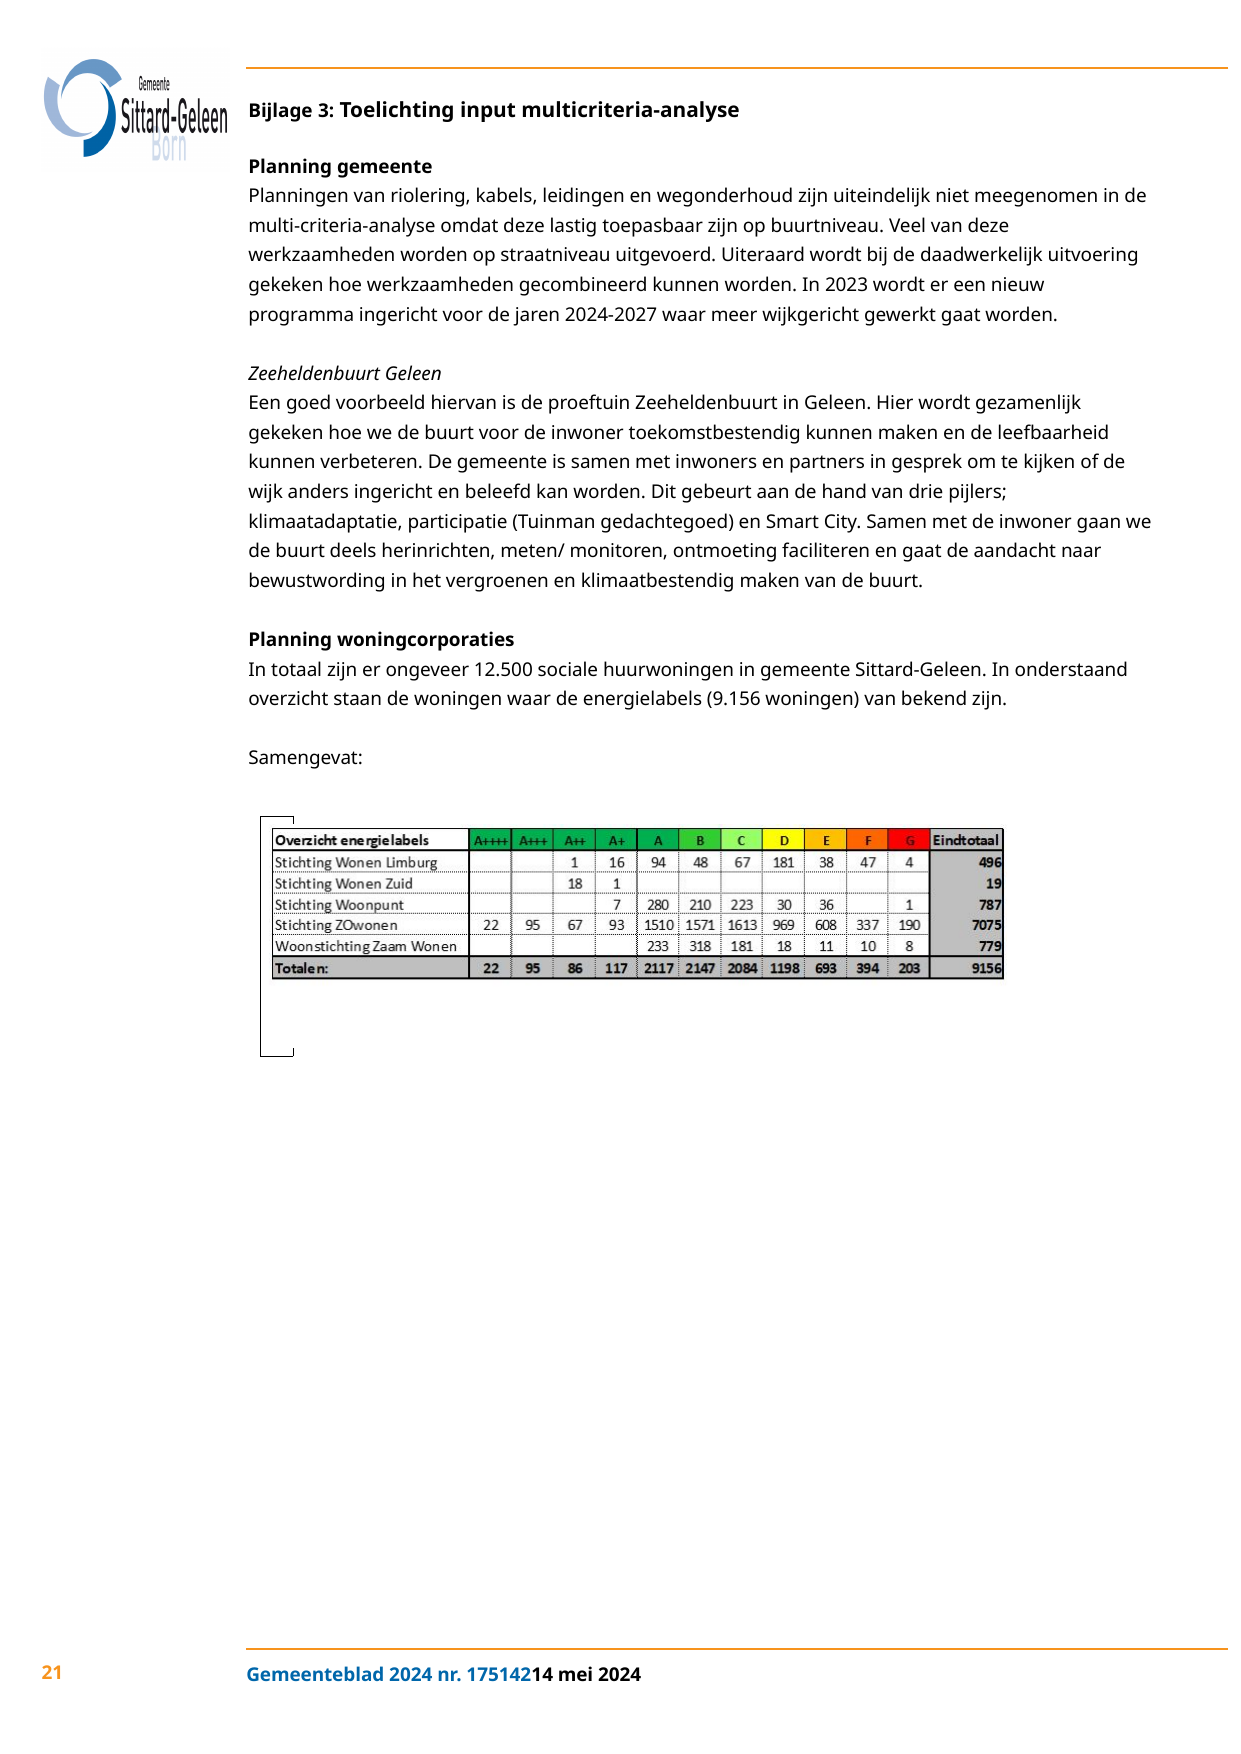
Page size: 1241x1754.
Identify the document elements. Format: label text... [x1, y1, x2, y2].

text Zeeheldenbuurt Geleen [248, 360, 1152, 386]
text Bijlage 3: Toelichting input multicriteria-analyse [248, 95, 1152, 123]
text Planning woningcorporaties [248, 626, 1152, 652]
text Samengevat: [248, 744, 1152, 770]
text Een goed voorbeeld hiervan is de proeftuin Zeeheldenbuurt in Geleen. Hier wordt gezamenlijk gekeken hoe we de buurt voor de inwoner toekomstbestendig kunnen maken en de leefbaarheid kunnen verbeteren. De gemeente is samen met inwoners en partners in gesprek om te kijken of de wijk anders ingericht en beleefd kan worden. Dit gebeurt aan de hand van drie pijlers; klimaatadaptatie, participatie (Tuinman gedachtegoed) en Smart City. Samen met de inwoner gaan we de buurt deels herinrichten, meten/ monitoren, ontmoeting faciliteren en gaat de aandacht naar bewustwording in het vergroenen en klimaatbestendig maken van de buurt. [248, 389, 1152, 593]
text Planningen van riolering, kabels, leidingen en wegonderhoud zijn uiteindelijk niet meegenomen in de multi-criteria-analyse omdat deze lastig toepasbaar zijn op buurtniveau. Veel van deze werkzaamheden worden op straatniveau uitgevoerd. Uiteraard wordt bij de daadwerkelijk uitvoering gekeken hoe werkzaamheden gecombineerd kunnen worden. In 2023 wordt er een nieuw programma ingericht voor de jaren 2024-2027 waar meer wijkgericht gewerkt gaat worden. [248, 182, 1152, 327]
picture [41, 47, 231, 172]
text Planning gemeente [248, 153, 1152, 179]
picture [268, 824, 1008, 1048]
text In totaal zijn er ongeveer 12.500 sociale huurwoningen in gemeente Sittard-Geleen. In onderstaand overzicht staan de woningen waar de energielabels (9.156 woningen) van bekend zijn. [248, 656, 1152, 711]
